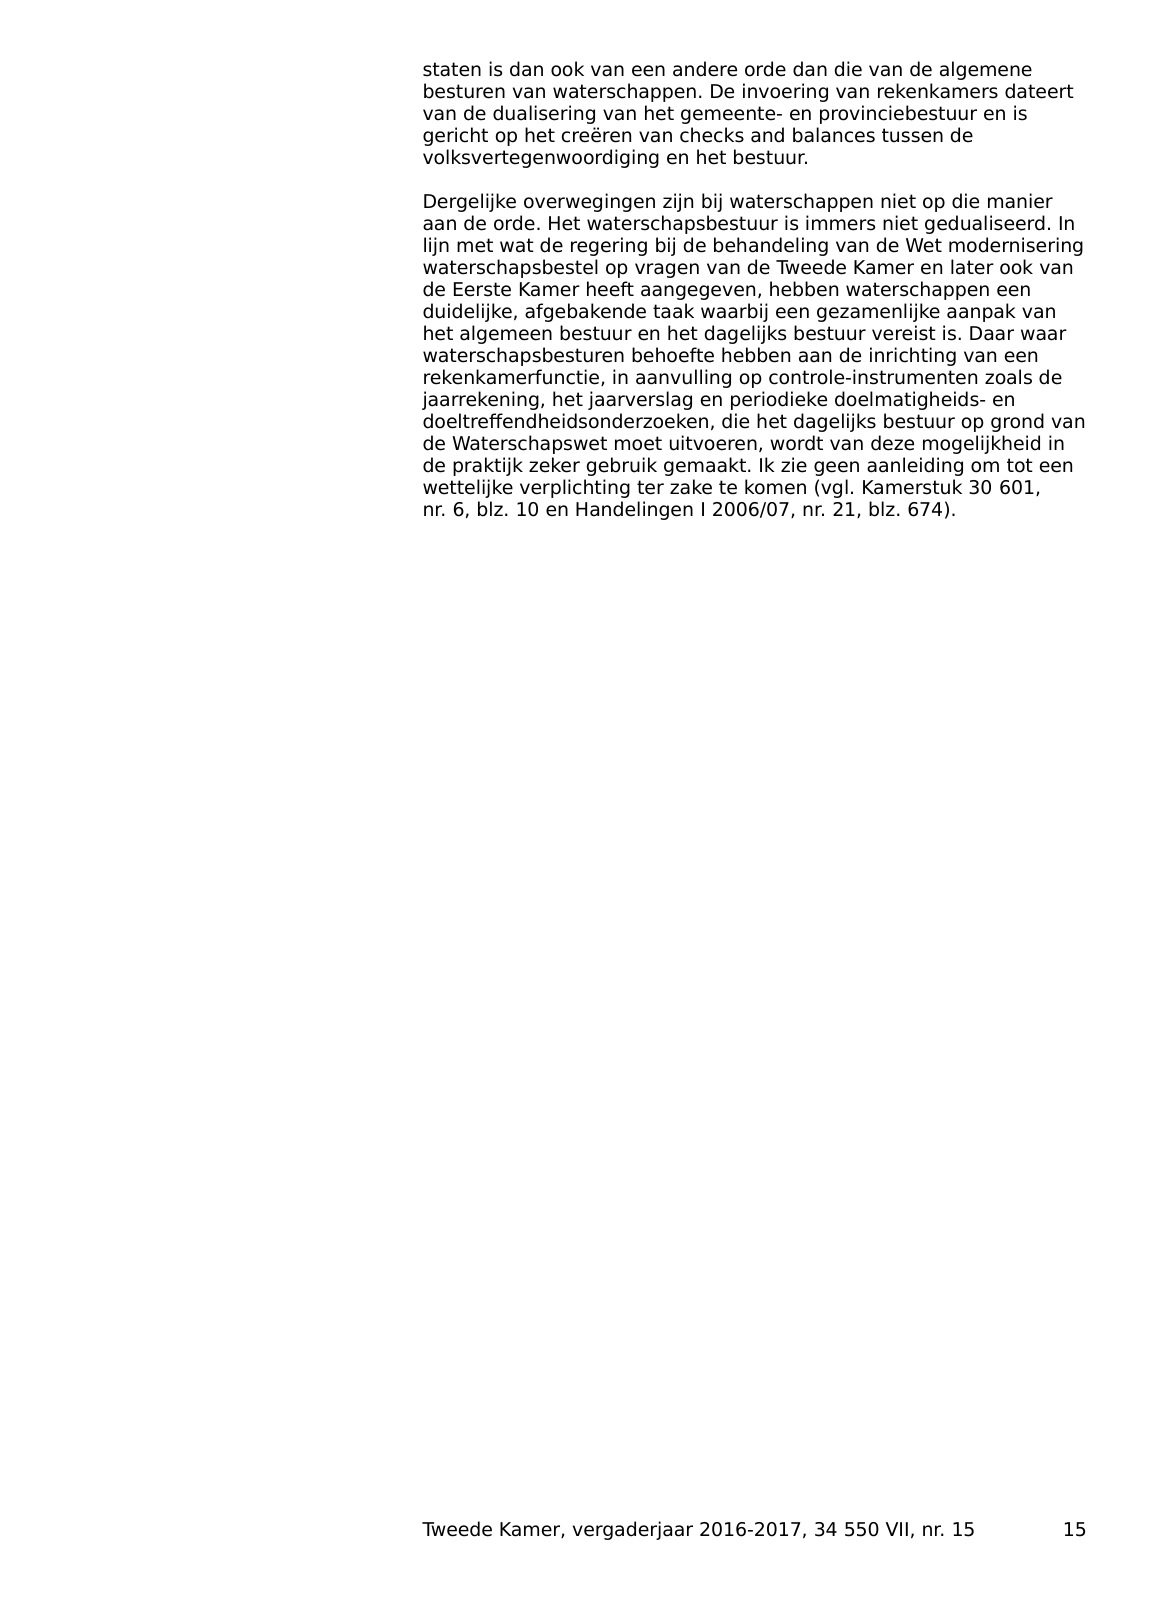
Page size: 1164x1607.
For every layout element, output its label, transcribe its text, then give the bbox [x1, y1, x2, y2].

text Dergelijke overwegingen zijn bij waterschappen niet op die manier aan de orde. Het waterschapsbestuur is immers niet gedualiseerd. In lijn met wat de regering bij de behandeling van de Wet modernisering waterschapsbestel op vragen van de Tweede Kamer en later ook van de Eerste Kamer heeft aangegeven, hebben waterschappen een duidelijke, afgebakende taak waarbij een gezamenlijke aanpak van het algemeen bestuur en het dagelijks bestuur vereist is. Daar waar waterschapsbesturen behoefte hebben aan de inrichting van een rekenkamerfunctie, in aanvulling op controle-instrumenten zoals de jaarrekening, het jaarverslag en periodieke doelmatigheids- en doeltreffendheidsonderzoeken, die het dagelijks bestuur op grond van de Waterschapswet moet uitvoeren, wordt van deze mogelijkheid in de praktijk zeker gebruik gemaakt. Ik zie geen aanleiding om tot een wettelijke verplichting ter zake te komen (vgl. Kamerstuk 30 601, nr. 6, blz. 10 en Handelingen I 2006/07, nr. 21, blz. 674). [422, 191, 1087, 521]
text staten is dan ook van een andere orde dan die van de algemene besturen van waterschappen. De invoering van rekenkamers dateert van de dualisering van het gemeente- en provinciebestuur en is gericht op het creëren van checks and balances tussen de volksvertegenwoordiging en het bestuur. [422, 59, 1087, 169]
